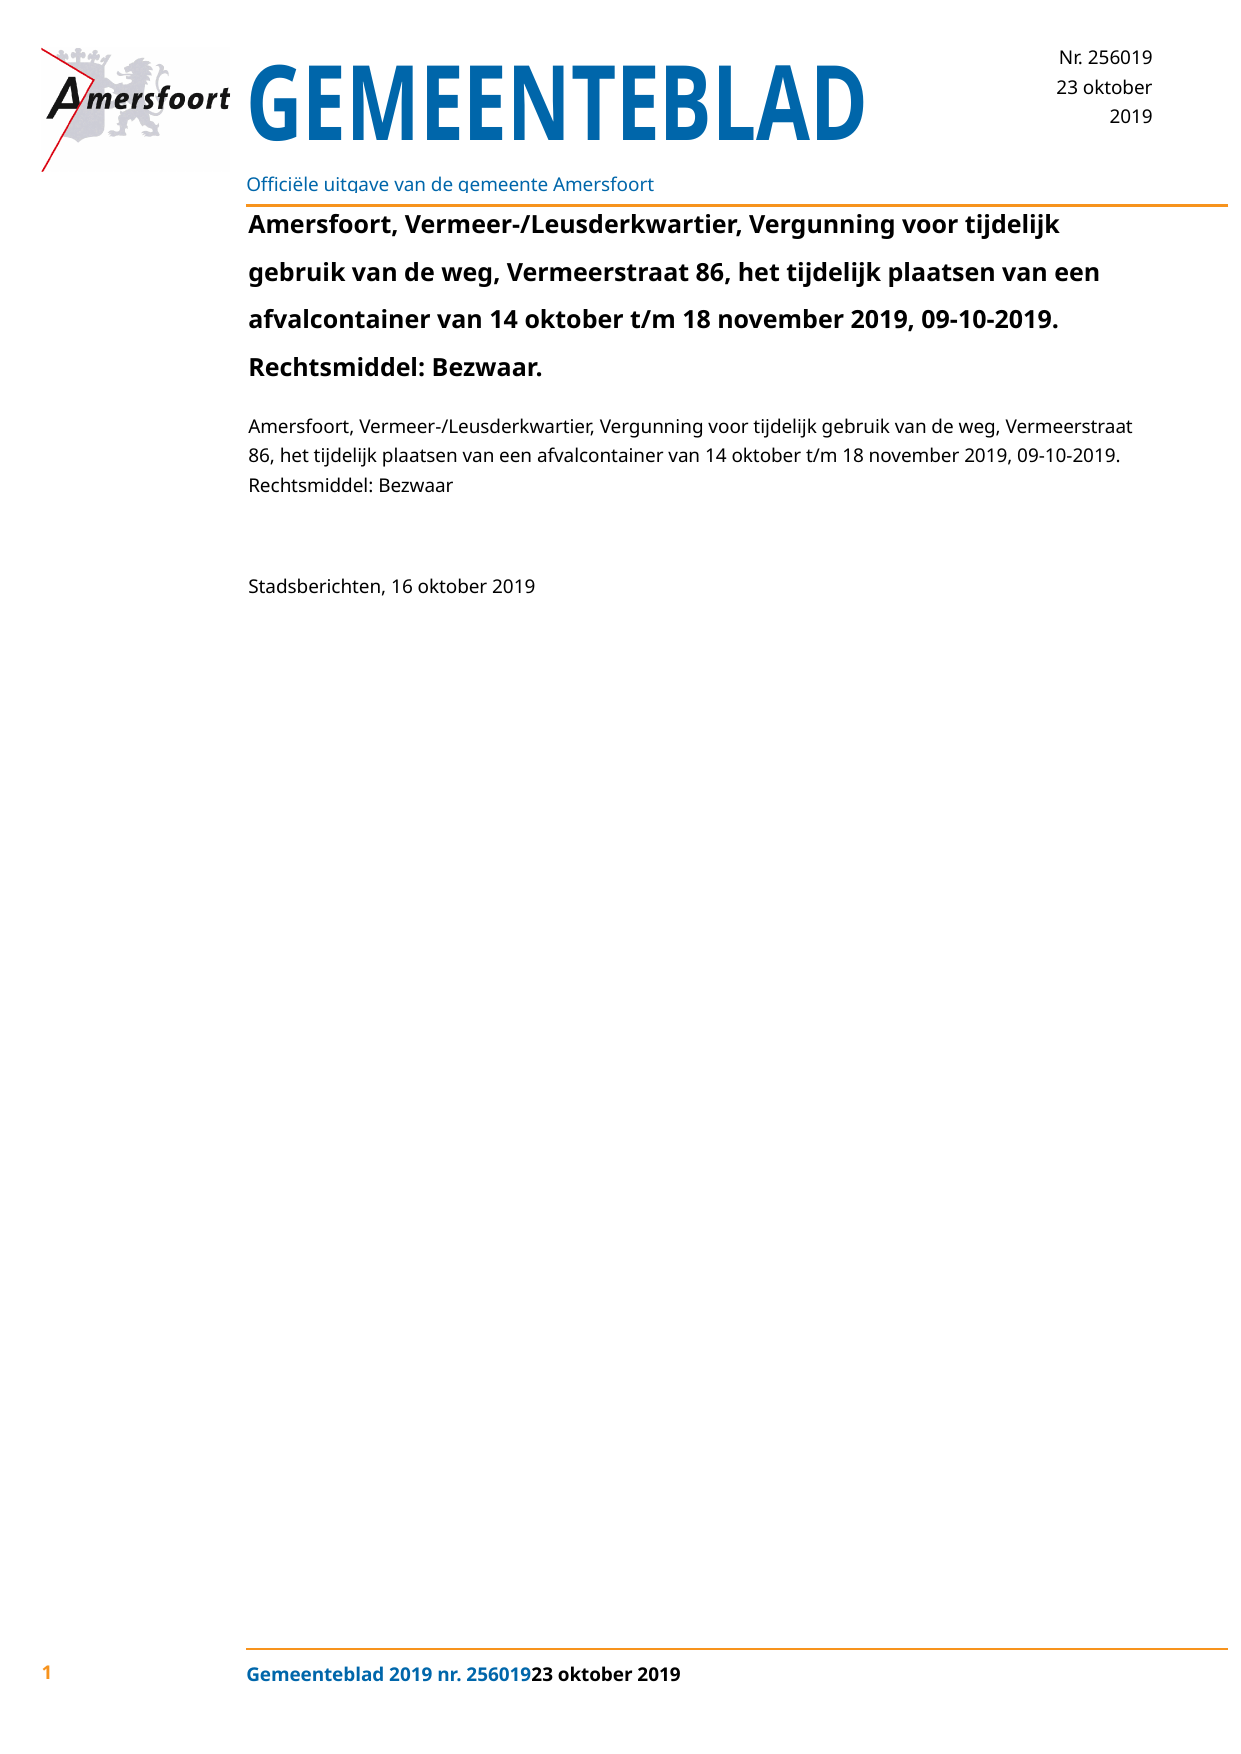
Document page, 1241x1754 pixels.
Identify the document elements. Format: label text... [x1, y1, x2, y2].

text Stadsberichten, 16 oktober 2019 [248, 573, 1152, 599]
text Amersfoort, Vermeer-/Leusderkwartier, Vergunning voor tijdelijk gebruik van de weg, Vermeerstraat 86, het tijdelijk plaatsen van een afvalcontainer van 14 oktober t/m 18 november 2019, 09-10-2019. Rechtsmiddel: Bezwaar [248, 413, 1152, 498]
picture [41, 47, 231, 172]
text Amersfoort, Vermeer-/Leusderkwartier, Vergunning voor tijdelijk gebruik van de weg, Vermeerstraat 86, het tijdelijk plaatsen van een afvalcontainer van 14 oktober t/m 18 november 2019, 09-10-2019. Rechtsmiddel: Bezwaar. [248, 207, 1152, 384]
